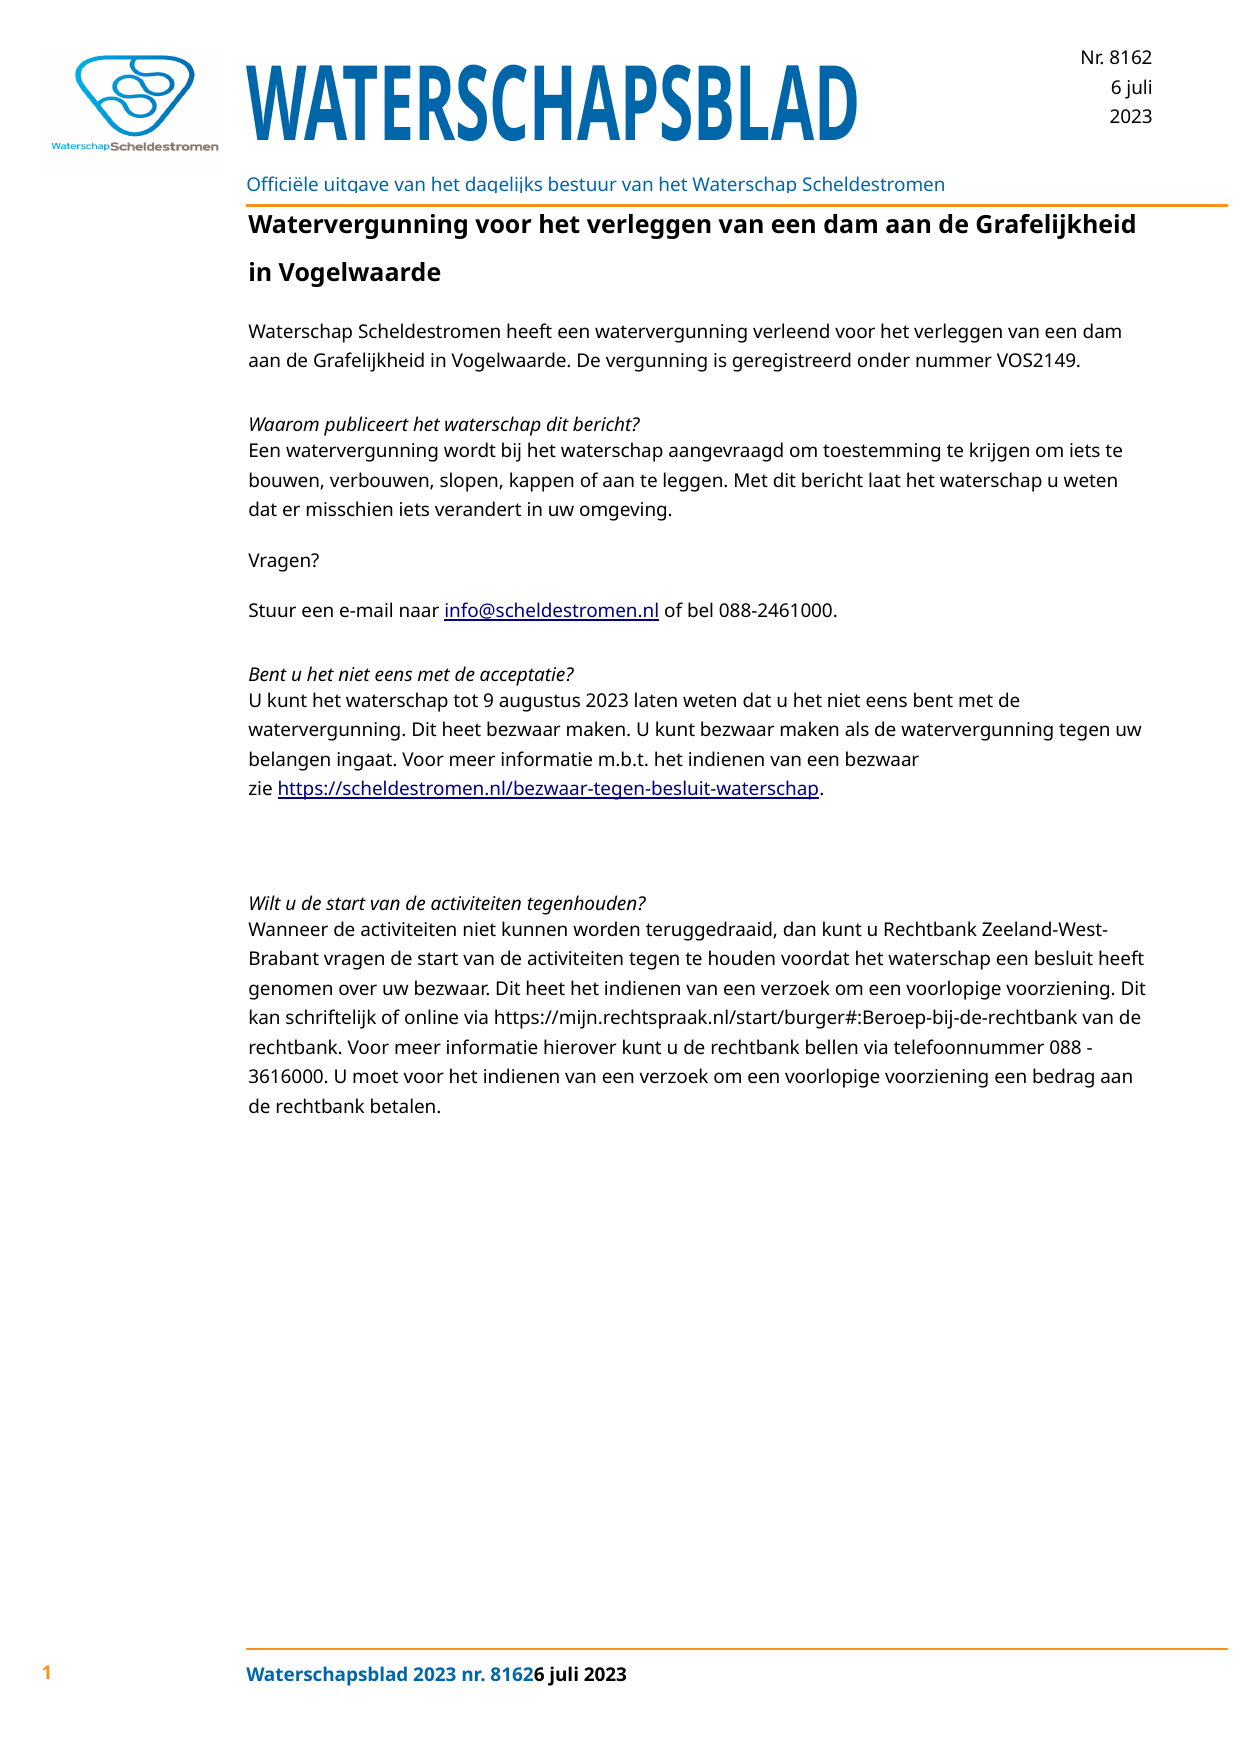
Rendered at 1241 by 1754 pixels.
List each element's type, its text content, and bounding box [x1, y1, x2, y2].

text Stuur een e-mail naar info@scheldestromen.nl of bel 088-2461000. [248, 597, 1152, 623]
text Bent u het niet eens met de acceptatie? [248, 661, 1152, 687]
text Waarom publiceert het waterschap dit bericht? [248, 411, 1152, 437]
text Vragen? [248, 547, 1152, 572]
text Watervergunning voor het verleggen van een dam aan de Grafelijkheid in Vogelwaarde [248, 207, 1152, 288]
text Waterschap Scheldestromen heeft een watervergunning verleend voor het verleggen van een dam aan de Grafelijkheid in Vogelwaarde. De vergunning is geregistreerd onder nummer VOS2149. [248, 318, 1152, 373]
text Wilt u de start van de activiteiten tegenhouden? [248, 890, 1152, 916]
text Een watervergunning wordt bij het waterschap aangevraagd om toestemming te krijgen om iets te bouwen, verbouwen, slopen, kappen of aan te leggen. Met dit bericht laat het waterschap u weten dat er misschien iets verandert in uw omgeving. [248, 437, 1152, 522]
text U kunt het waterschap tot 9 augustus 2023 laten weten dat u het niet eens bent met de watervergunning. Dit heet bezwaar maken. U kunt bezwaar maken als de watervergunning tegen uw belangen ingaat. Voor meer informatie m.b.t. het indienen van een bezwaar zie https://scheldestromen.nl/bezwaar-tegen-besluit-waterschap. [248, 687, 1152, 801]
text Wanneer de activiteiten niet kunnen worden teruggedraaid, dan kunt u Rechtbank Zeeland-West-Brabant vragen de start van de activiteiten tegen te houden voordat het waterschap een besluit heeft genomen over uw bezwaar. Dit heet het indienen van een verzoek om een voorlopige voorziening. Dit kan schriftelijk of online via https://mijn.rechtspraak.nl/start/burger#:Beroep-bij-de-rechtbank van de rechtbank. Voor meer informatie hierover kunt u de rechtbank bellen via telefoonnummer 088 - 3616000. U moet voor het indienen van een verzoek om een voorlopige voorziening een bedrag aan de rechtbank betalen. [248, 916, 1152, 1119]
picture [41, 47, 231, 172]
